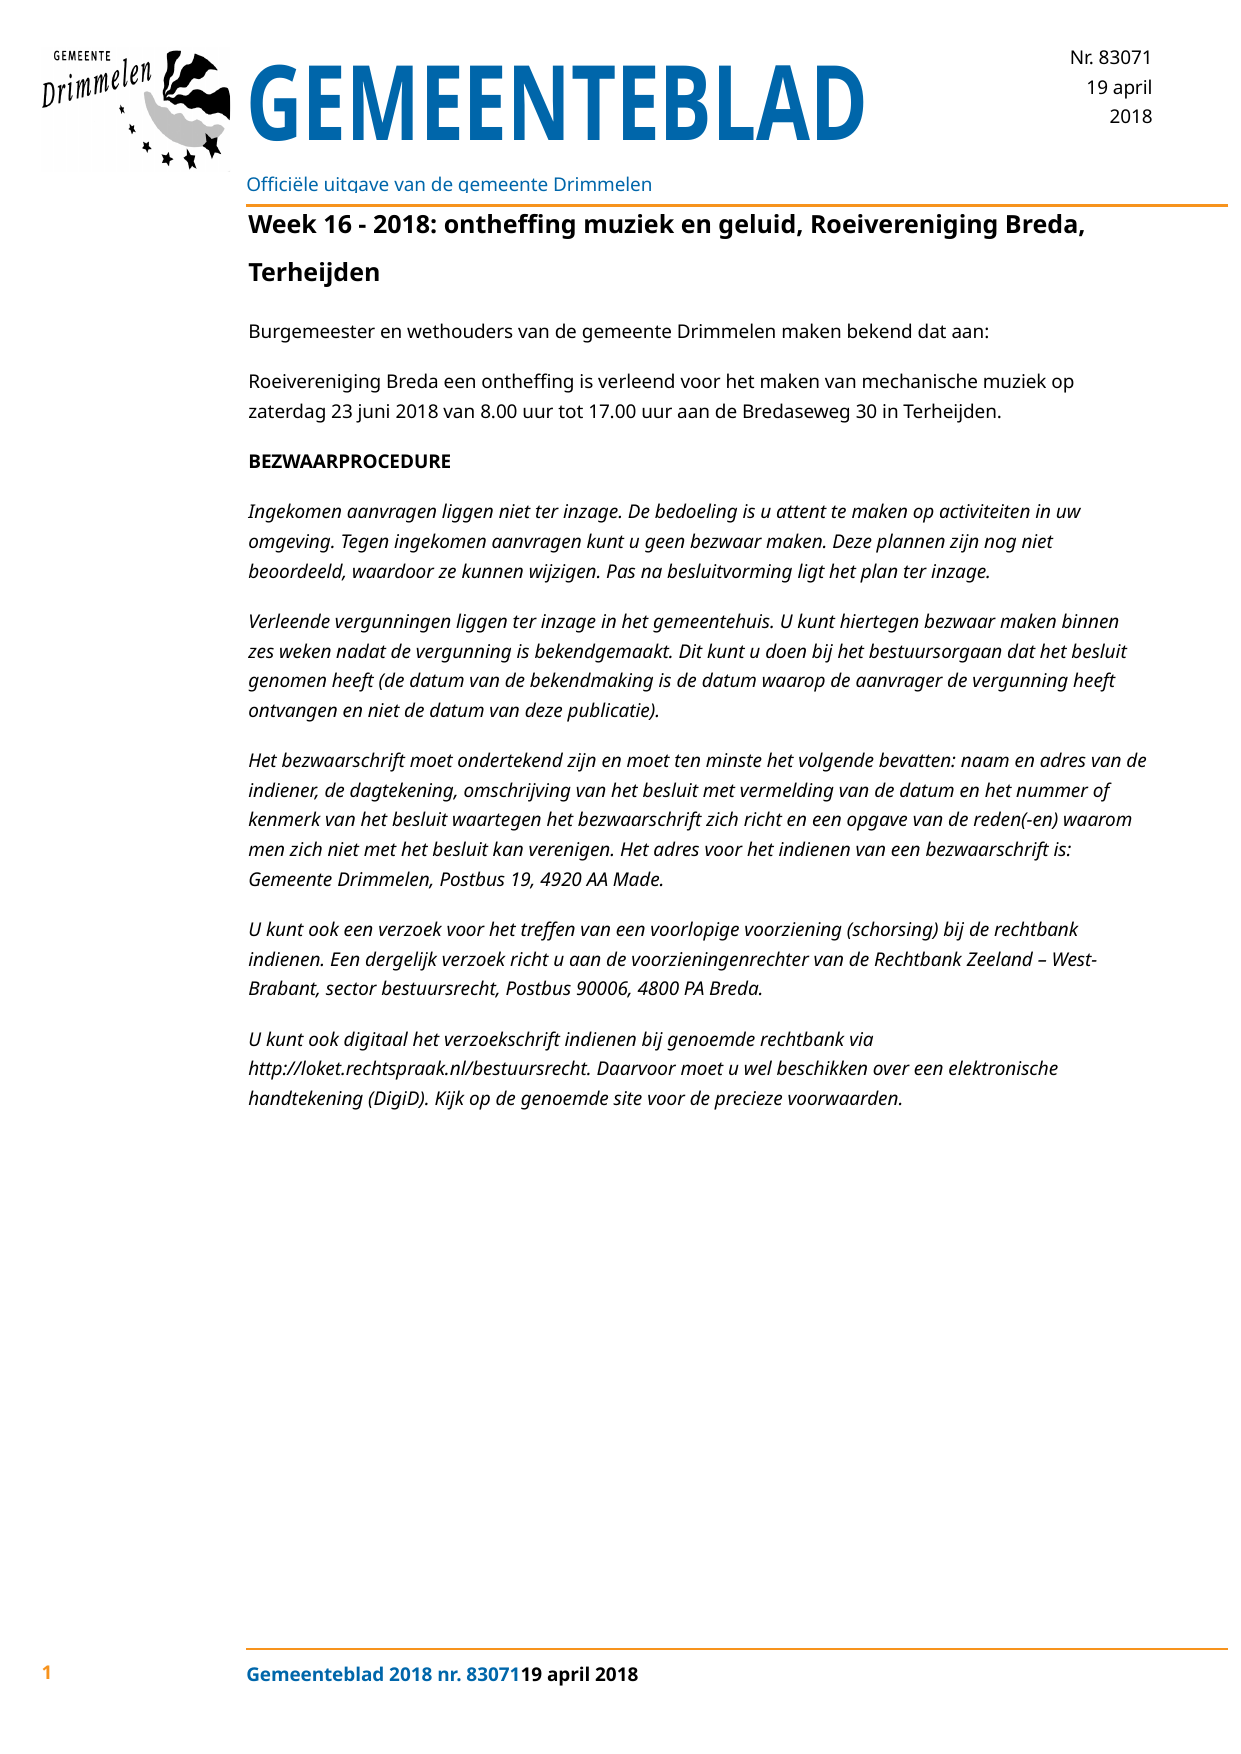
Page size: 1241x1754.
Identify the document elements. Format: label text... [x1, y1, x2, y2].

text Burgemeester en wethouders van de gemeente Drimmelen maken bekend dat aan: [248, 318, 1152, 344]
text Het bezwaarschrift moet ondertekend zijn en moet ten minste het volgende bevatten: naam en adres van de indiener, de dagtekening, omschrijving van het besluit met vermelding van de datum en het nummer of kenmerk van het besluit waartegen het bezwaarschrift zich richt en een opgave van de reden(-en) waarom men zich niet met het besluit kan verenigen. Het adres voor het indienen van een bezwaarschrift is: Gemeente Drimmelen, Postbus 19, 4920 AA Made. [248, 747, 1152, 892]
picture [41, 47, 231, 172]
text BEZWAARPROCEDURE [248, 448, 1152, 474]
text Ingekomen aanvragen liggen niet ter inzage. De bedoeling is u attent te maken op activiteiten in uw omgeving. Tegen ingekomen aanvragen kunt u geen bezwaar maken. Deze plannen zijn nog niet beoordeeld, waardoor ze kunnen wijzigen. Pas na besluitvorming ligt het plan ter inzage. [248, 499, 1152, 584]
text Roeivereniging Breda een ontheffing is verleend voor het maken van mechanische muziek op zaterdag 23 juni 2018 van 8.00 uur tot 17.00 uur aan de Bredaseweg 30 in Terheijden. [248, 368, 1152, 424]
text U kunt ook digitaal het verzoekschrift indienen bij genoemde rechtbank via http://loket.rechtspraak.nl/bestuursrecht. Daarvoor moet u wel beschikken over een elektronische handtekening (DigiD). Kijk op de genoemde site voor de precieze voorwaarden. [248, 1026, 1152, 1111]
text Week 16 - 2018: ontheffing muziek en geluid, Roeivereniging Breda, Terheijden [248, 207, 1152, 288]
text U kunt ook een verzoek voor het treffen van een voorlopige voorziening (schorsing) bij de rechtbank indienen. Een dergelijk verzoek richt u aan de voorzieningenrechter van de Rechtbank Zeeland – West-Brabant, sector bestuursrecht, Postbus 90006, 4800 PA Breda. [248, 916, 1152, 1001]
text Verleende vergunningen liggen ter inzage in het gemeentehuis. U kunt hiertegen bezwaar maken binnen zes weken nadat de vergunning is bekendgemaakt. Dit kunt u doen bij het bestuursorgaan dat het besluit genomen heeft (de datum van de bekendmaking is de datum waarop de aanvrager de vergunning heeft ontvangen en niet de datum van deze publicatie). [248, 608, 1152, 723]
